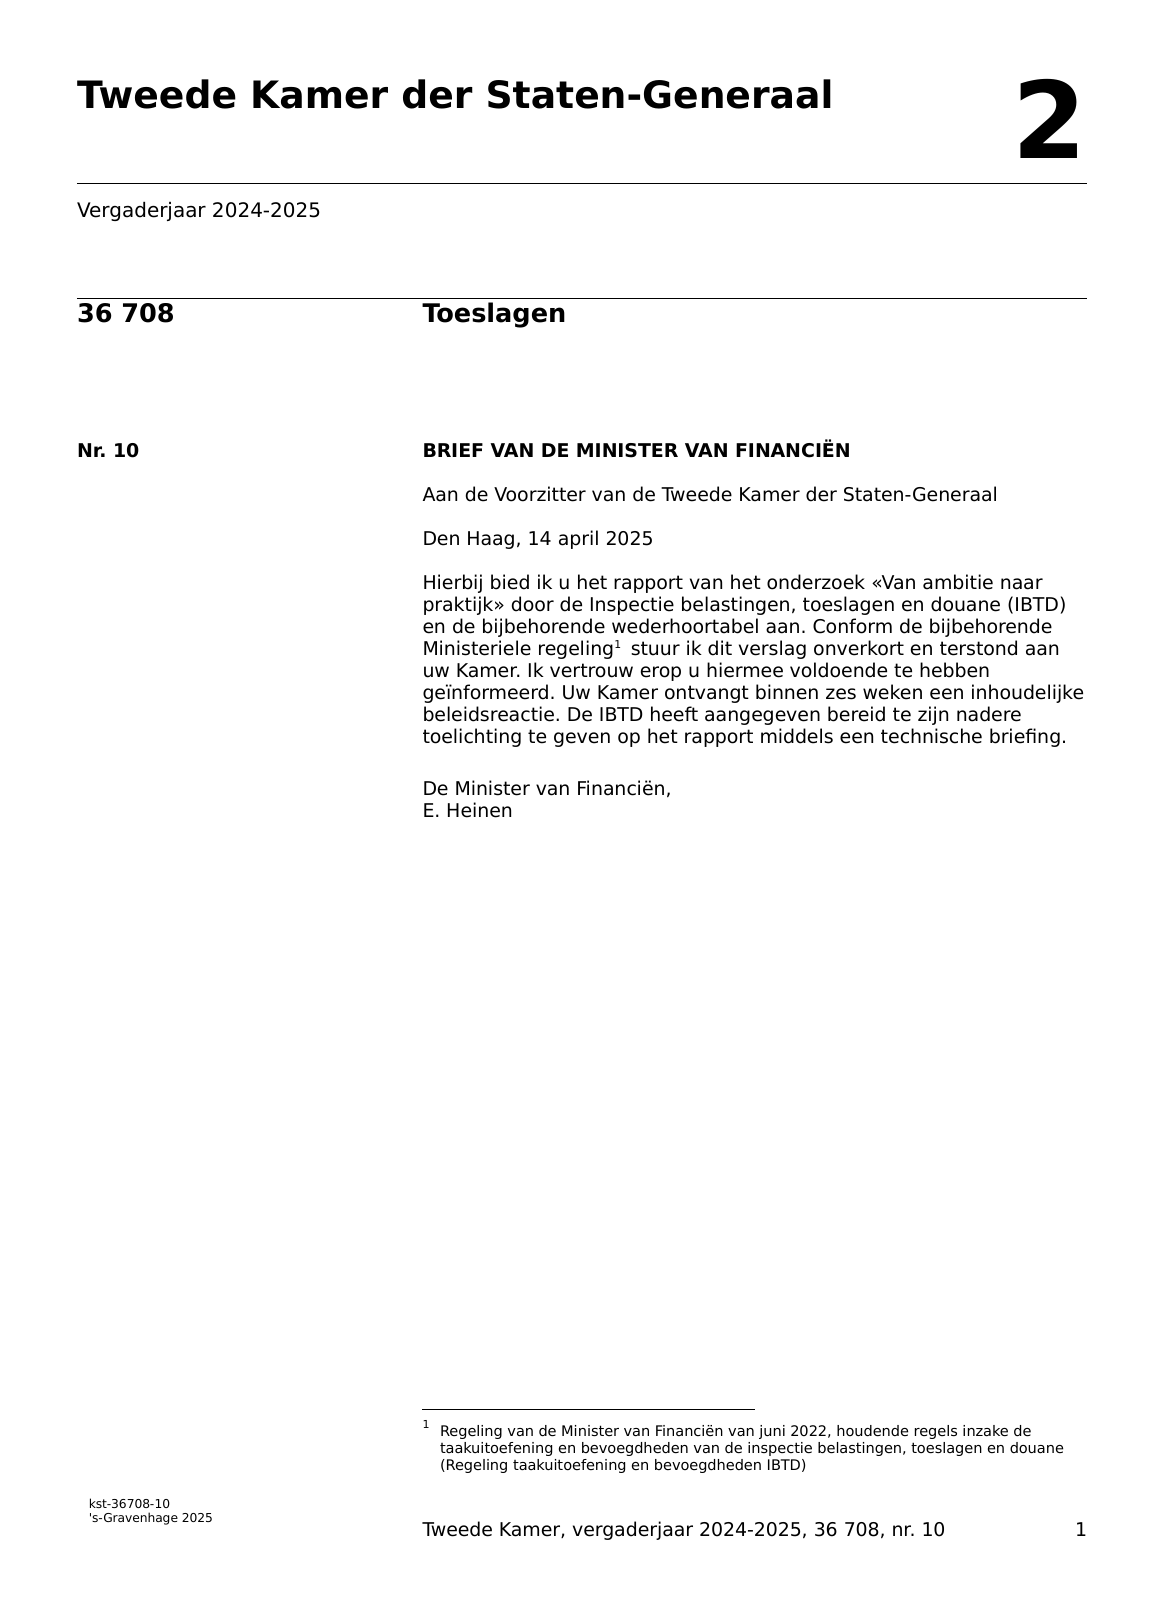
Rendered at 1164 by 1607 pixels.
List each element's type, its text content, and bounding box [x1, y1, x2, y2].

text Hierbij bied ik u het rapport van het onderzoek «Van ambitie naar praktijk» door de Inspectie belastingen, toeslagen en douane (IBTD) en de bijbehorende wederhoortabel aan. Conform de bijbehorende Ministeriele regeling stuur ik dit verslag onverkort en terstond aan uw Kamer. Ik vertrouw erop u hiermee voldoende te hebben geïnformeerd. Uw Kamer ontvangt binnen zes weken een inhoudelijke beleidsreactie. De IBTD heeft aangegeven bereid te zijn nadere toelichting te geven op het rapport middels een technische briefing. [422, 572, 1087, 748]
text 's-Gravenhage 2025 [88, 1511, 323, 1525]
text kst-36708-10 [88, 1497, 323, 1511]
subtitle 36 708 Toeslagen [77, 299, 1087, 329]
text Aan de Voorzitter van de Tweede Kamer der Staten-Generaal [422, 484, 1087, 506]
subtitle Nr. 10 BRIEF VAN DE MINISTER VAN FINANCIËN [77, 440, 1087, 462]
table_cell Vergaderjaar 2024-2025 [77, 184, 1087, 298]
table_header Tweede Kamer der Staten-Generaal [77, 59, 886, 183]
text Regeling van de Minister van Financiën van juni 2022, houdende regels inzake de taakuitoefening en bevoegdheden van de inspectie belastingen, toeslagen en douane (Regeling taakuitoefening en bevoegdheden IBTD) [422, 1418, 1087, 1474]
text Den Haag, 14 april 2025 [422, 528, 1087, 550]
text De Minister van Financiën, E. Heinen [422, 778, 1087, 822]
table_header 2 [886, 59, 1087, 183]
